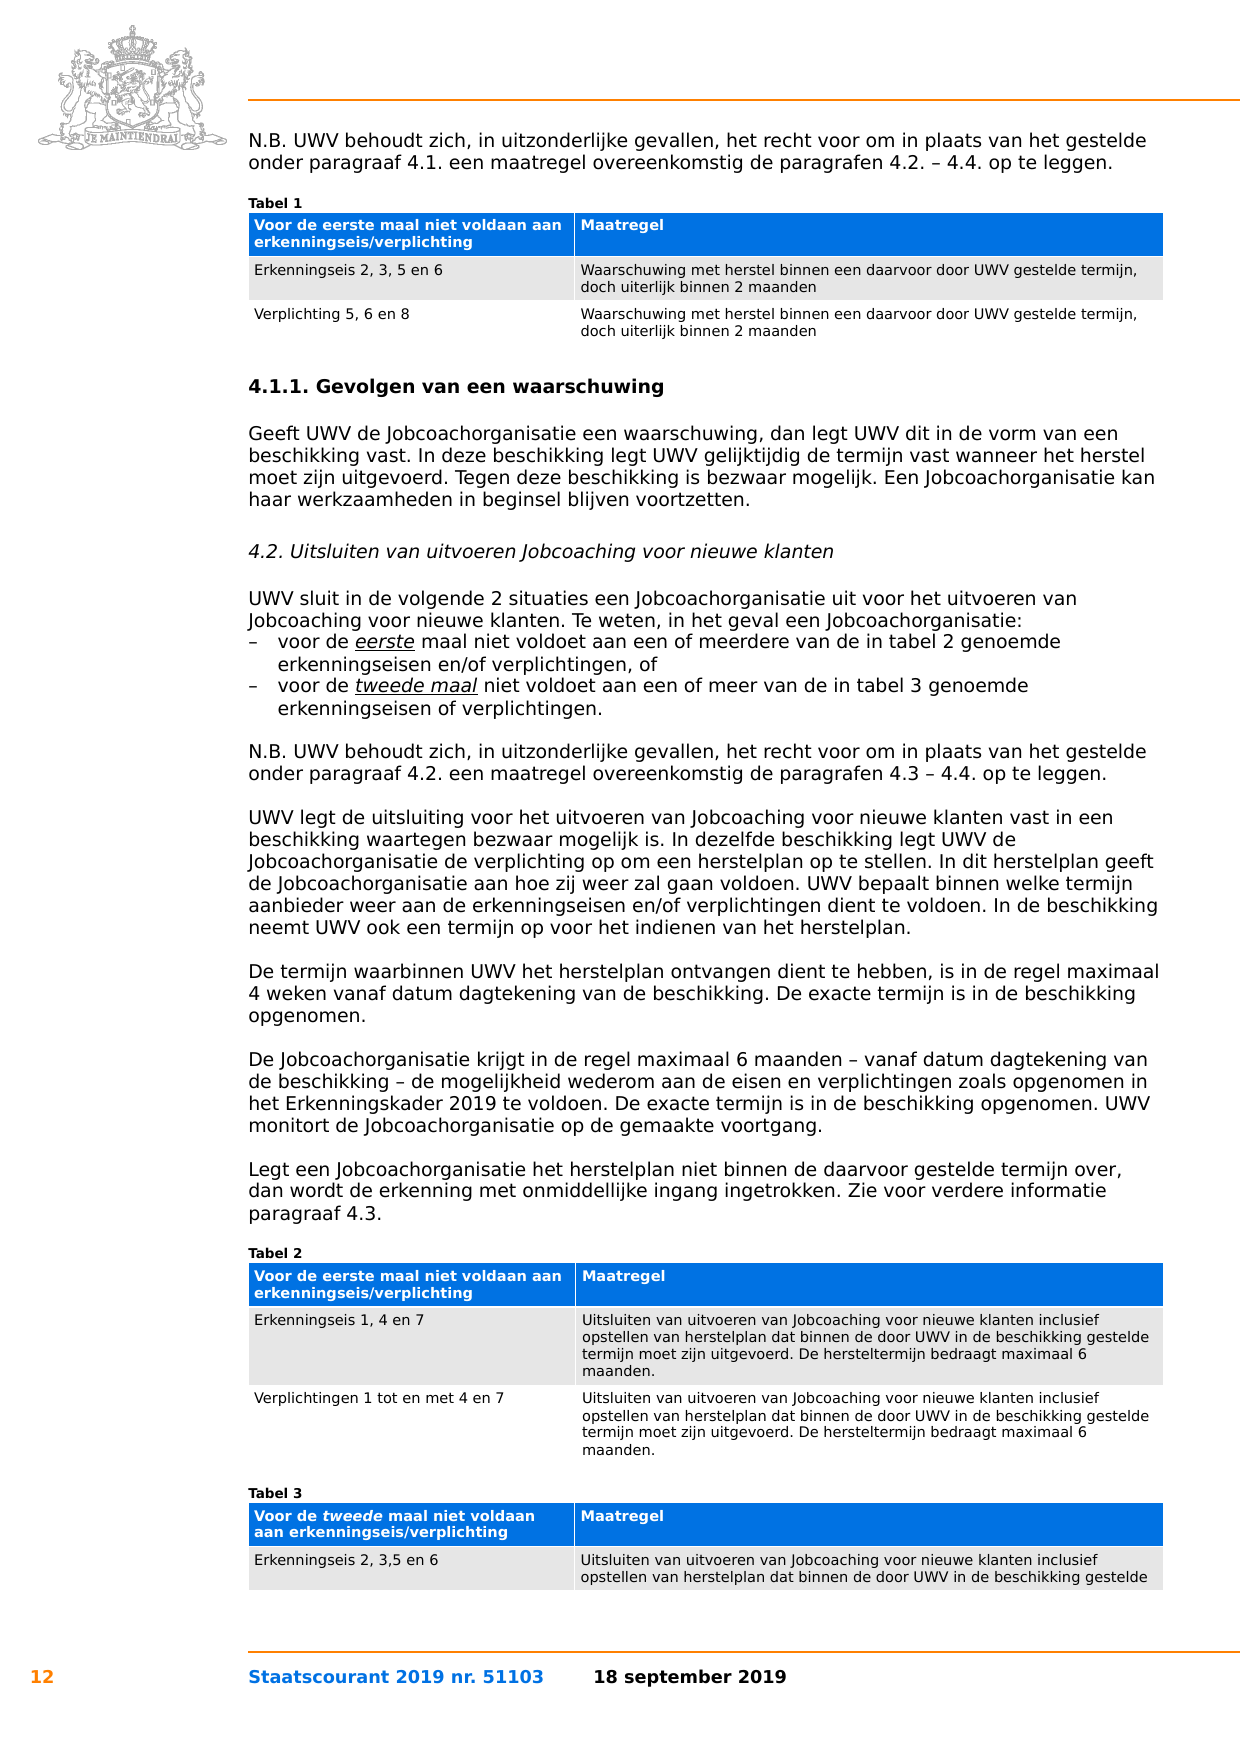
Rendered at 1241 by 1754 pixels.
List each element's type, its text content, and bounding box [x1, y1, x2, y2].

text UWV sluit in de volgende 2 situaties een Jobcoachorganisatie uit voor het uitvoeren van Jobcoaching voor nieuwe klanten. Te weten, in het geval een Jobcoachorganisatie: [248, 587, 1163, 631]
table_cell Voor de tweede maal niet voldaan aan erkenningseis/verplichting [249, 1503, 574, 1546]
subtitle 4.1.1. Gevolgen van een waarschuwing [248, 376, 1163, 398]
table_header Tabel 1 [248, 196, 1163, 211]
table_cell Uitsluiten van uitvoeren van Jobcoaching voor nieuwe klanten inclusief opstellen van herstelplan dat binnen de door UWV in de beschikking gestelde termijn moet zijn uitgevoerd. De hersteltermijn bedraagt maximaal 6 maanden. [576, 1308, 1163, 1385]
table_cell Uitsluiten van uitvoeren van Jobcoaching voor nieuwe klanten inclusief opstellen van herstelplan dat binnen de door UWV in de beschikking gestelde [575, 1547, 1163, 1590]
table_cell Voor de eerste maal niet voldaan aan erkenningseis/verplichting [249, 1263, 575, 1306]
text – voor de tweede maal niet voldoet aan een of meer van de in tabel 3 genoemde erkenningseisen of verplichtingen. [248, 675, 1163, 719]
text De termijn waarbinnen UWV het herstelplan ontvangen dient te hebben, is in de regel maximaal 4 weken vanaf datum dagtekening van de beschikking. De exacte termijn is in de beschikking opgenomen. [248, 961, 1163, 1027]
text Legt een Jobcoachorganisatie het herstelplan niet binnen de daarvoor gestelde termijn over, dan wordt de erkenning met onmiddellijke ingang ingetrokken. Zie voor verdere informatie paragraaf 4.3. [248, 1158, 1163, 1224]
subtitle 4.2. Uitsluiten van uitvoeren Jobcoaching voor nieuwe klanten [248, 541, 1163, 562]
text Geeft UWV de Jobcoachorganisatie een waarschuwing, dan legt UWV dit in de vorm van een beschikking vast. In deze beschikking legt UWV gelijktijdig de termijn vast wanneer het herstel moet zijn uitgevoerd. Tegen deze beschikking is bezwaar mogelijk. Een Jobcoachorganisatie kan haar werkzaamheden in beginsel blijven voortzetten. [248, 423, 1163, 511]
picture [38, 25, 227, 150]
text N.B. UWV behoudt zich, in uitzonderlijke gevallen, het recht voor om in plaats van het gestelde onder paragraaf 4.1. een maatregel overeenkomstig de paragrafen 4.2. – 4.4. op te leggen. [248, 130, 1163, 174]
table_cell Voor de eerste maal niet voldaan aan erkenningseis/verplichting [249, 213, 574, 256]
table_cell Verplichting 5, 6 en 8 [249, 301, 574, 344]
table_cell Uitsluiten van uitvoeren van Jobcoaching voor nieuwe klanten inclusief opstellen van herstelplan dat binnen de door UWV in de beschikking gestelde termijn moet zijn uitgevoerd. De hersteltermijn bedraagt maximaal 6 maanden. [576, 1386, 1163, 1463]
table_cell Erkenningseis 1, 4 en 7 [249, 1308, 575, 1385]
text UWV legt de uitsluiting voor het uitvoeren van Jobcoaching voor nieuwe klanten vast in een beschikking waartegen bezwaar mogelijk is. In dezelfde beschikking legt UWV de Jobcoachorganisatie de verplichting op om een herstelplan op te stellen. In dit herstelplan geeft de Jobcoachorganisatie aan hoe zij weer zal gaan voldoen. UWV bepaalt binnen welke termijn aanbieder weer aan de erkenningseisen en/of verplichtingen dient te voldoen. In de beschikking neemt UWV ook een termijn op voor het indienen van het herstelplan. [248, 807, 1163, 939]
text N.B. UWV behoudt zich, in uitzonderlijke gevallen, het recht voor om in plaats van het gestelde onder paragraaf 4.2. een maatregel overeenkomstig de paragrafen 4.3 – 4.4. op te leggen. [248, 741, 1163, 785]
table_cell Maatregel [576, 1263, 1163, 1306]
table_cell Erkenningseis 2, 3,5 en 6 [249, 1547, 574, 1590]
table_cell Waarschuwing met herstel binnen een daarvoor door UWV gestelde termijn, doch uiterlijk binnen 2 maanden [575, 301, 1163, 344]
table_cell Verplichtingen 1 tot en met 4 en 7 [249, 1386, 575, 1463]
table_header Tabel 2 [248, 1246, 1163, 1262]
text De Jobcoachorganisatie krijgt in de regel maximaal 6 maanden – vanaf datum dagtekening van de beschikking – de mogelijkheid wederom aan de eisen en verplichtingen zoals opgenomen in het Erkenningskader 2019 te voldoen. De exacte termijn is in de beschikking opgenomen. UWV monitort de Jobcoachorganisatie op de gemaakte voortgang. [248, 1049, 1163, 1137]
text – voor de eerste maal niet voldoet aan een of meerdere van de in tabel 2 genoemde erkenningseisen en/of verplichtingen, of [248, 631, 1163, 675]
table_cell Erkenningseis 2, 3, 5 en 6 [249, 257, 574, 300]
table_cell Maatregel [575, 1503, 1163, 1546]
table_header Tabel 3 [248, 1486, 1163, 1502]
table_cell Waarschuwing met herstel binnen een daarvoor door UWV gestelde termijn, doch uiterlijk binnen 2 maanden [575, 257, 1163, 300]
table_cell Maatregel [575, 213, 1163, 256]
